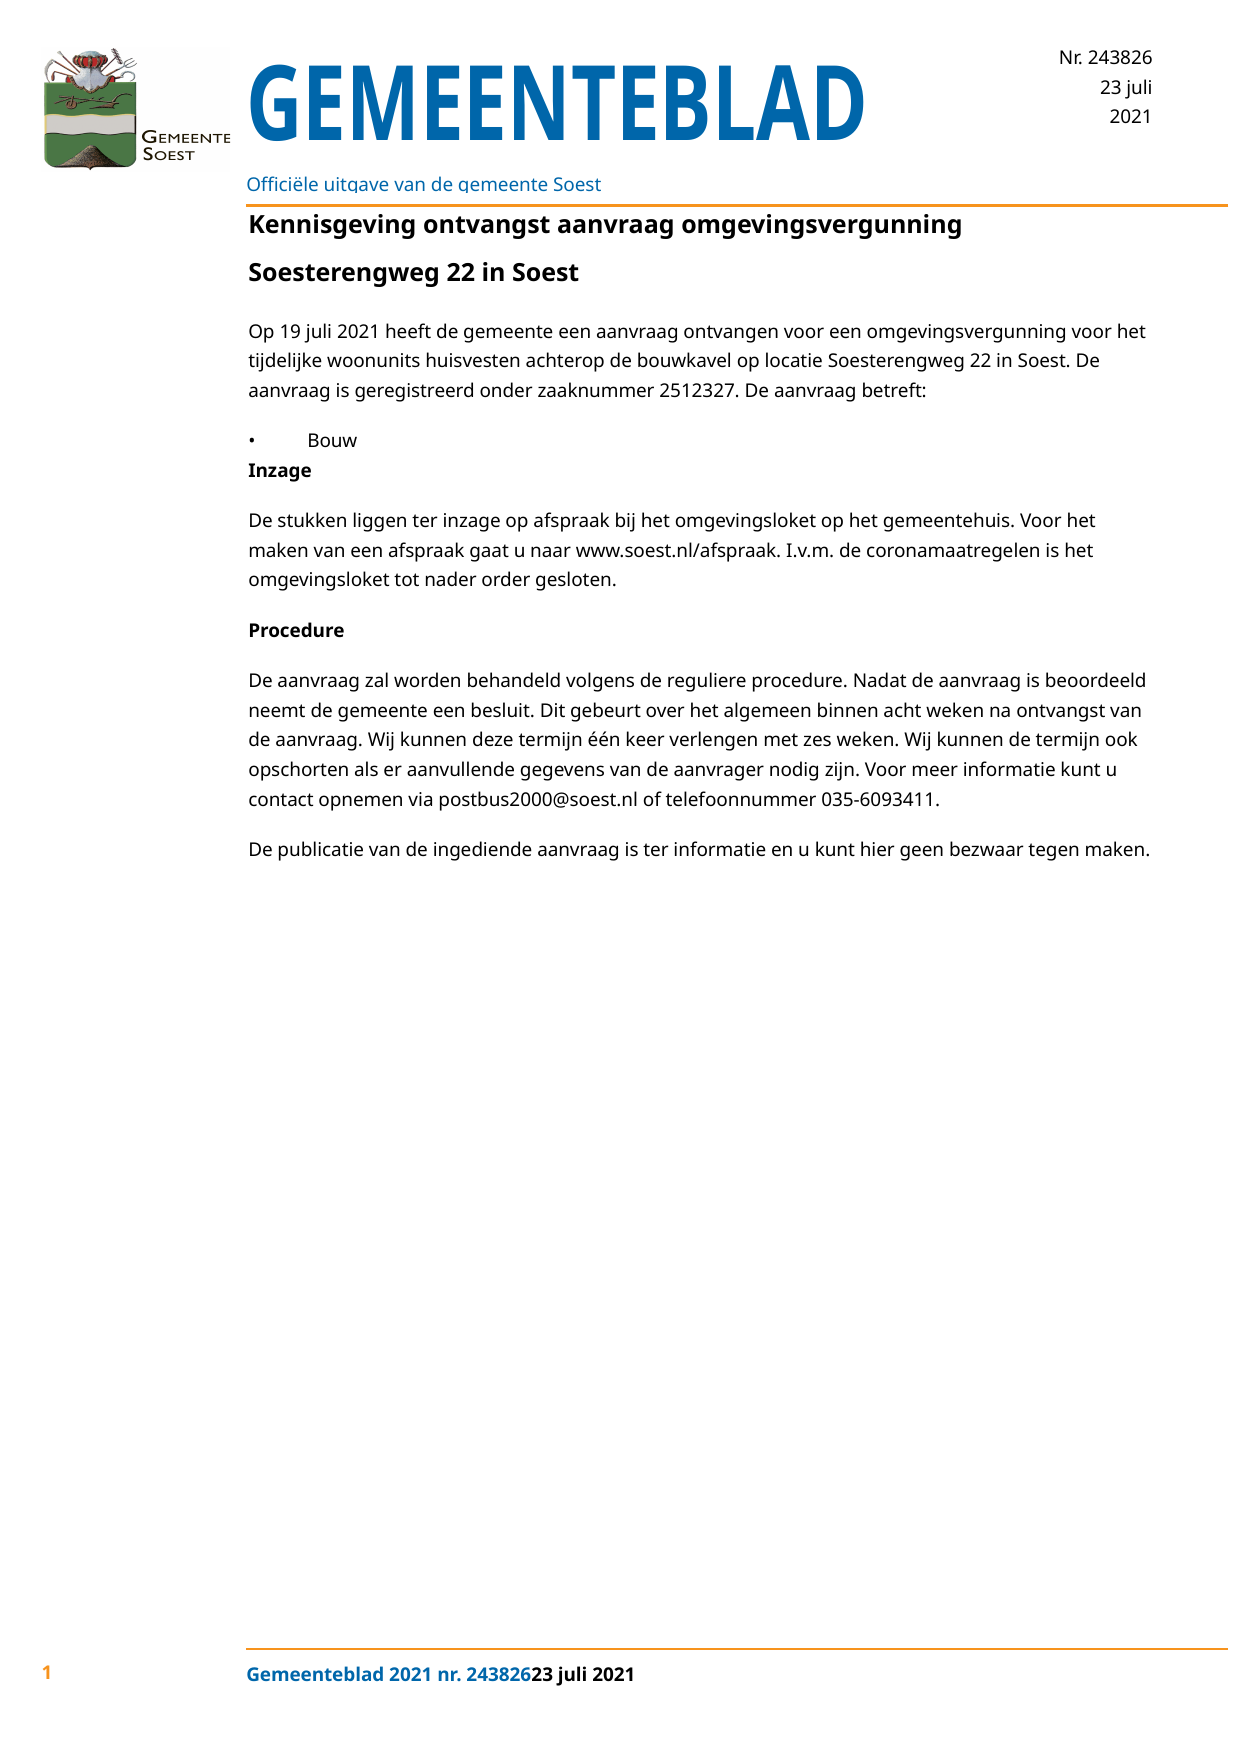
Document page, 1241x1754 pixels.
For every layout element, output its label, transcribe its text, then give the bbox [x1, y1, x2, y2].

text Inzage [248, 457, 1152, 483]
text De publicatie van de ingediende aanvraag is ter informatie en u kunt hier geen bezwaar tegen maken. [248, 836, 1152, 862]
text Procedure [248, 617, 1152, 643]
text De aanvraag zal worden behandeld volgens de reguliere procedure. Nadat de aanvraag is beoordeeld neemt de gemeente een besluit. Dit gebeurt over het algemeen binnen acht weken na ontvangst van de aanvraag. Wij kunnen deze termijn één keer verlengen met zes weken. Wij kunnen de termijn ook opschorten als er aanvullende gegevens van de aanvrager nodig zijn. Voor meer informatie kunt u contact opnemen via postbus2000@soest.nl of telefoonnummer 035-6093411. [248, 667, 1152, 812]
text Kennisgeving ontvangst aanvraag omgevingsvergunning Soesterengweg 22 in Soest [248, 207, 1152, 288]
text De stukken liggen ter inzage op afspraak bij het omgevingsloket op het gemeentehuis. Voor het maken van een afspraak gaat u naar www.soest.nl/afspraak. I.v.m. de coronamaatregelen is het omgevingsloket tot nader order gesloten. [248, 507, 1152, 592]
picture [41, 47, 231, 172]
list Bouw [248, 427, 1152, 453]
text Op 19 juli 2021 heeft de gemeente een aanvraag ontvangen voor een omgevingsvergunning voor het tijdelijke woonunits huisvesten achterop de bouwkavel op locatie Soesterengweg 22 in Soest. De aanvraag is geregistreerd onder zaaknummer 2512327. De aanvraag betreft: [248, 318, 1152, 403]
